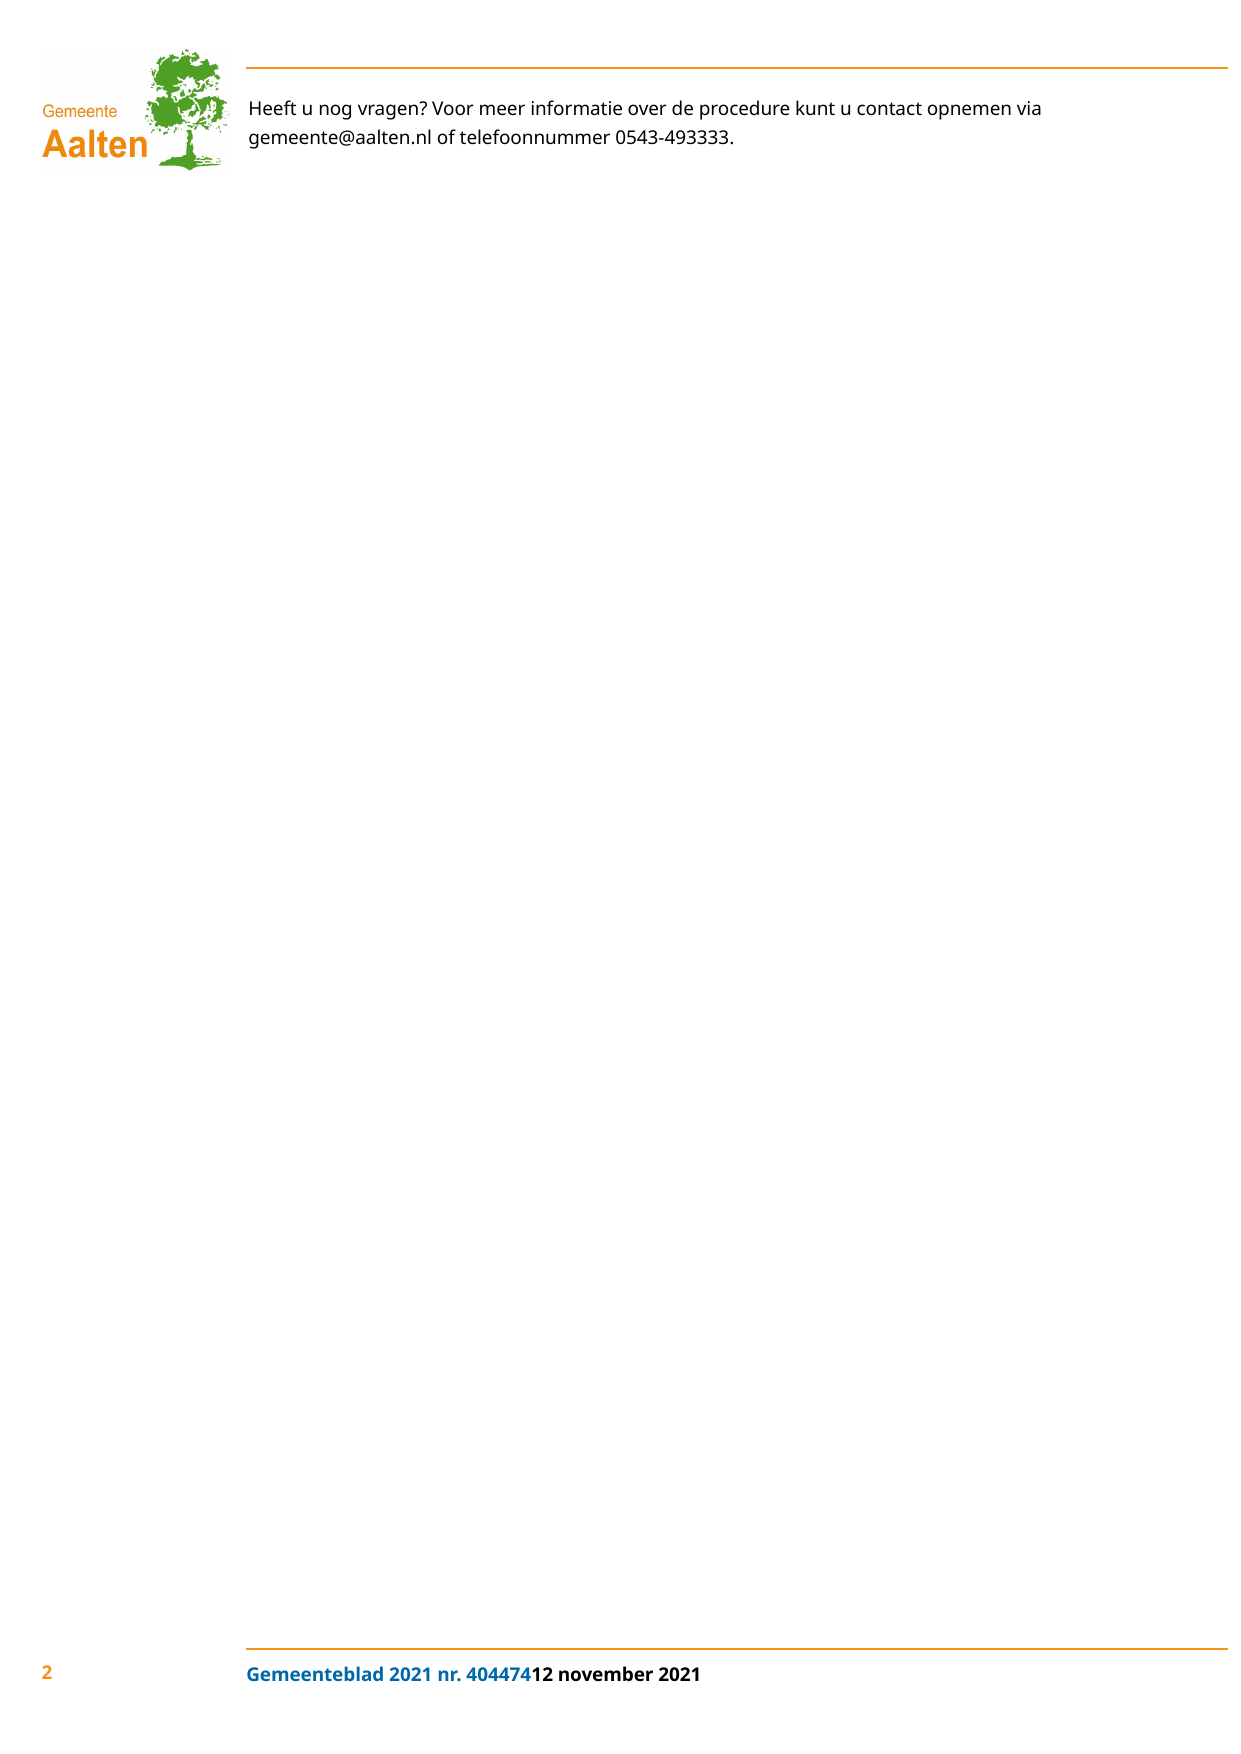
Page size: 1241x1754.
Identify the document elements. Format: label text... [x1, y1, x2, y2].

picture [41, 47, 231, 172]
text Heeft u nog vragen? Voor meer informatie over de procedure kunt u contact opnemen via gemeente@aalten.nl of telefoonnummer 0543-493333. [248, 95, 1152, 150]
